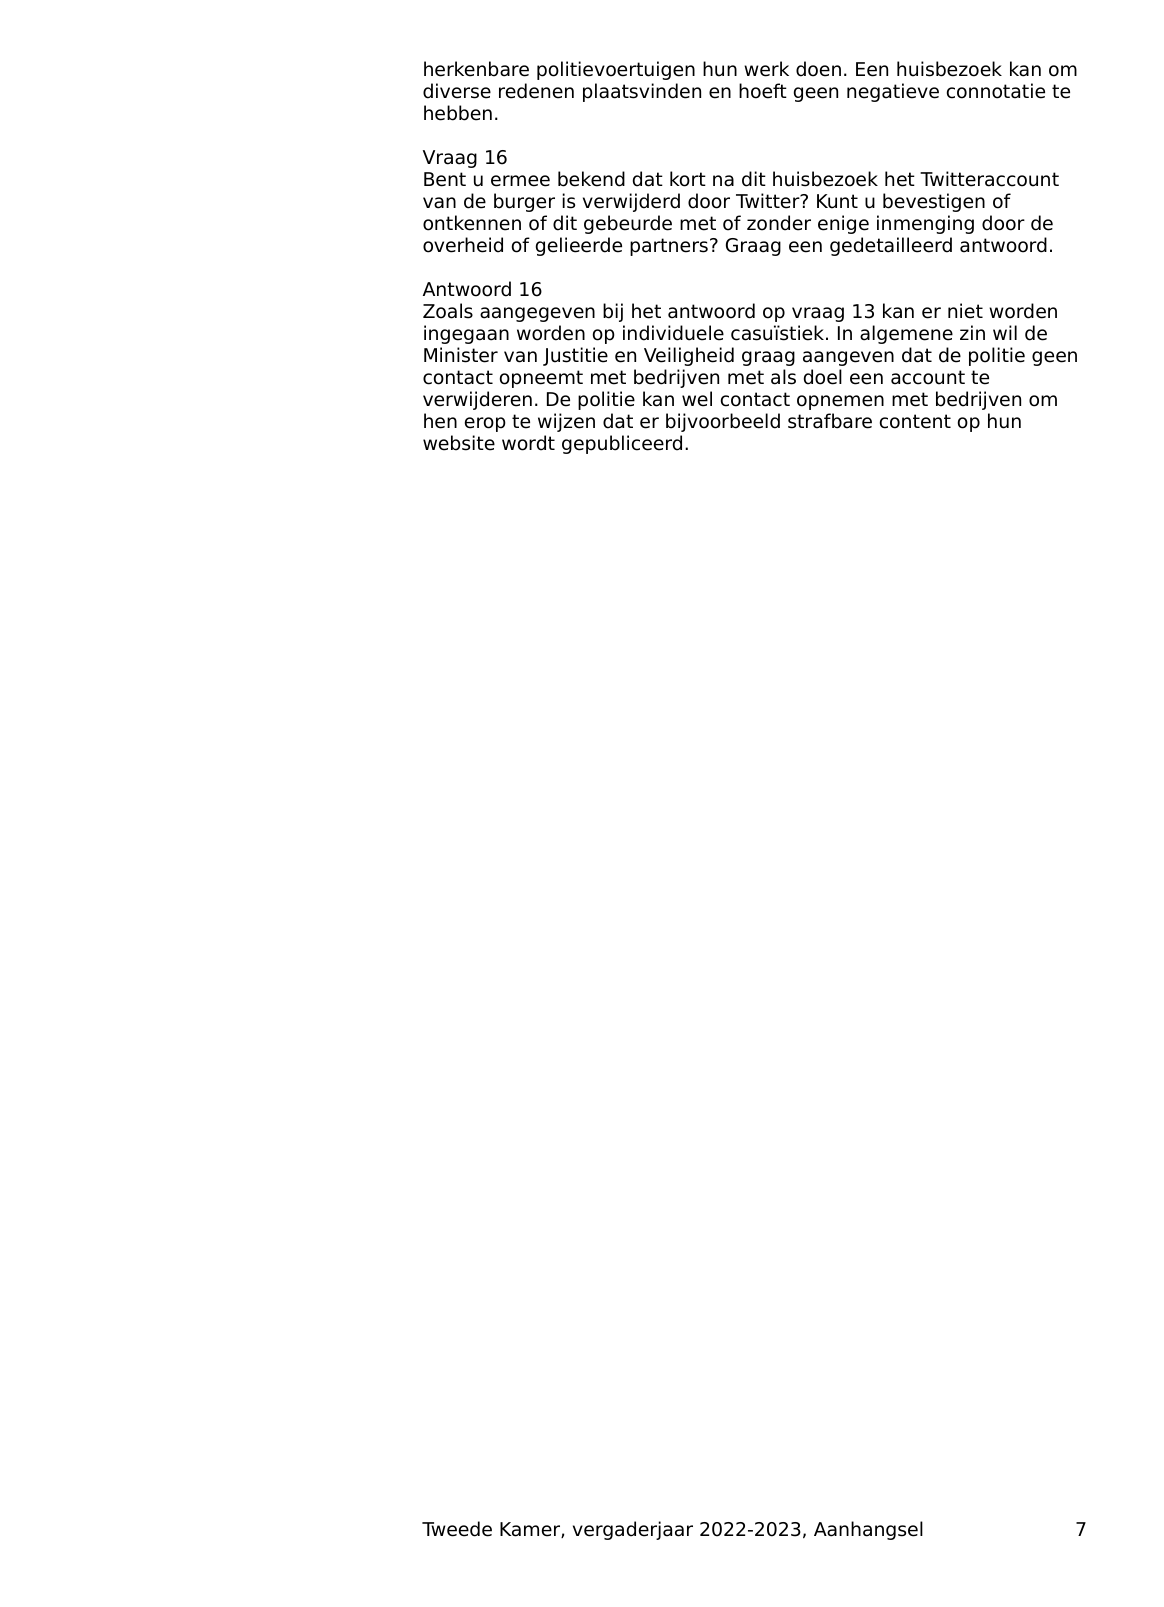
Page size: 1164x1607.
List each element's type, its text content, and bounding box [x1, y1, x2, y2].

text Antwoord 16 [422, 279, 1087, 301]
text Zoals aangegeven bij het antwoord op vraag 13 kan er niet worden ingegaan worden op individuele casuïstiek. In algemene zin wil de Minister van Justitie en Veiligheid graag aangeven dat de politie geen contact opneemt met bedrijven met als doel een account te verwijderen. De politie kan wel contact opnemen met bedrijven om hen erop te wijzen dat er bijvoorbeeld strafbare content op hun website wordt gepubliceerd. [422, 301, 1087, 455]
text herkenbare politievoertuigen hun werk doen. Een huisbezoek kan om diverse redenen plaatsvinden en hoeft geen negatieve connotatie te hebben. [422, 59, 1087, 125]
text Bent u ermee bekend dat kort na dit huisbezoek het Twitteraccount van de burger is verwijderd door Twitter? Kunt u bevestigen of ontkennen of dit gebeurde met of zonder enige inmenging door de overheid of gelieerde partners? Graag een gedetailleerd antwoord. [422, 169, 1087, 257]
text Vraag 16 [422, 147, 1087, 169]
